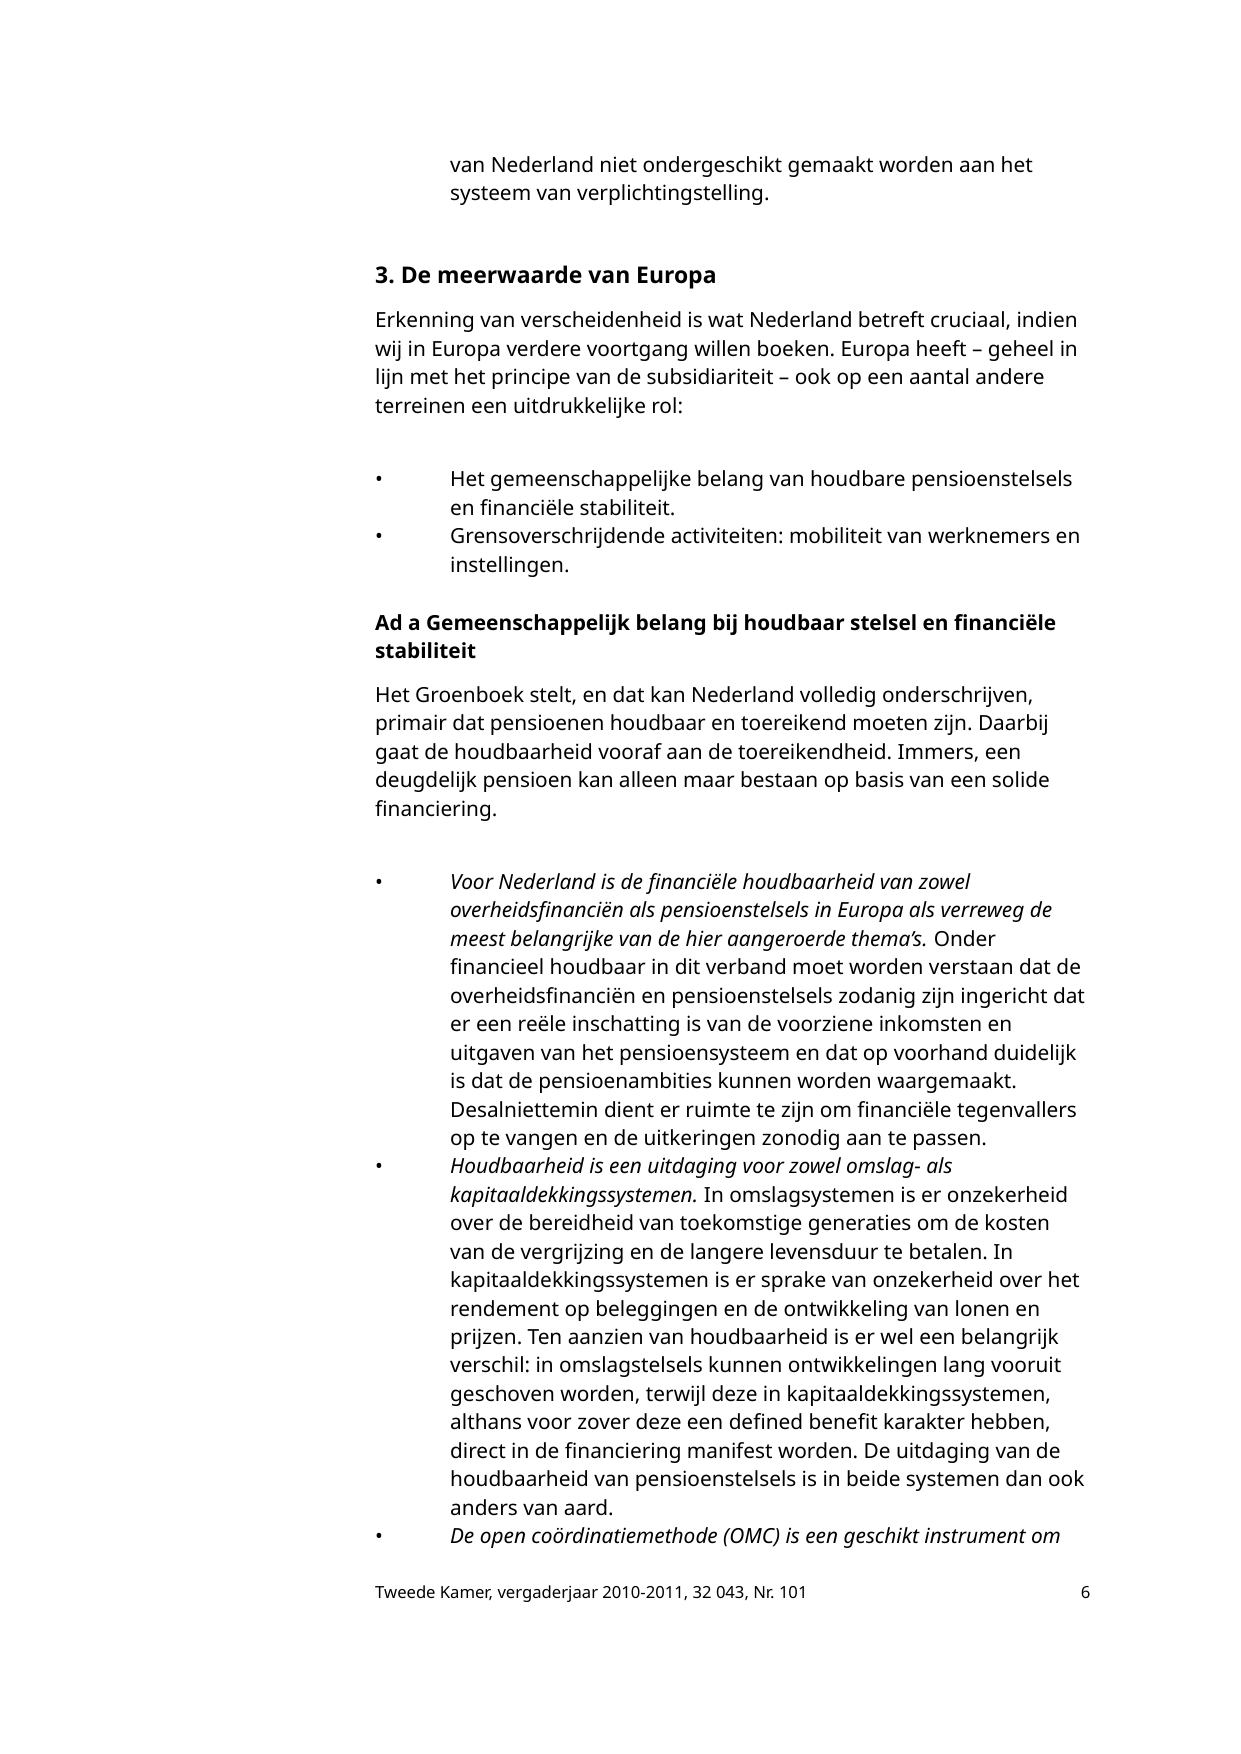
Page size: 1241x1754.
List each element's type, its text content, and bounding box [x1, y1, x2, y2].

list Grensoverschrijdende activiteiten: mobiliteit van werknemers en instellingen. [375, 521, 1090, 578]
list Het gemeenschappelijke belang van houdbare pensioenstelsels en financiële stabiliteit. [375, 464, 1090, 521]
text Het Groenboek stelt, en dat kan Nederland volledig onderschrijven, primair dat pensioenen houdbaar en toereikend moeten zijn. Daarbij gaat de houdbaarheid vooraf aan de toereikendheid. Immers, een deugdelijk pensioen kan alleen maar bestaan op basis van een solide financiering. [375, 680, 1090, 822]
text Ad a Gemeenschappelijk belang bij houdbaar stelsel en financiële stabiliteit [375, 608, 1090, 665]
list Voor Nederland is de financiële houdbaarheid van zowel overheidsfinanciën als pensioenstelsels in Europa als verreweg de meest belangrijke van de hier aangeroerde thema’s. Onder financieel houdbaar in dit verband moet worden verstaan dat de overheidsfinanciën en pensioenstelsels zodanig zijn ingericht dat er een reële inschatting is van de voorziene inkomsten en uitgaven van het pensioensysteem en dat op voorhand duidelijk is dat de pensioenambities kunnen worden waargemaakt. Desalniettemin dient er ruimte te zijn om financiële tegenvallers op te vangen en de uitkeringen zonodig aan te passen. [375, 867, 1090, 1152]
list van Nederland niet ondergeschikt gemaakt worden aan het systeem van verplichtingstelling. [375, 150, 1090, 207]
list Houdbaarheid is een uitdaging voor zowel omslag- als kapitaaldekkingssystemen. In omslagsystemen is er onzekerheid over de bereidheid van toekomstige generaties om de kosten van de vergrijzing en de langere levensduur te betalen. In kapitaaldekkingssystemen is er sprake van onzekerheid over het rendement op beleggingen en de ontwikkeling van lonen en prijzen. Ten aanzien van houdbaarheid is er wel een belangrijk verschil: in omslagstelsels kunnen ontwikkelingen lang vooruit geschoven worden, terwijl deze in kapitaaldekkingssystemen, althans voor zover deze een defined benefit karakter hebben, direct in de financiering manifest worden. De uitdaging van de houdbaarheid van pensioenstelsels is in beide systemen dan ook anders van aard. [375, 1152, 1090, 1521]
text Erkenning van verscheidenheid is wat Nederland betreft cruciaal, indien wij in Europa verdere voortgang willen boeken. Europa heeft – geheel in lijn met het principe van de subsidiariteit – ook op een aantal andere terreinen een uitdrukkelijke rol: [375, 306, 1090, 419]
list De open coördinatiemethode (OMC) is een geschikt instrument om [375, 1521, 1090, 1550]
subtitle 3. De meerwaarde van Europa [375, 259, 1090, 291]
